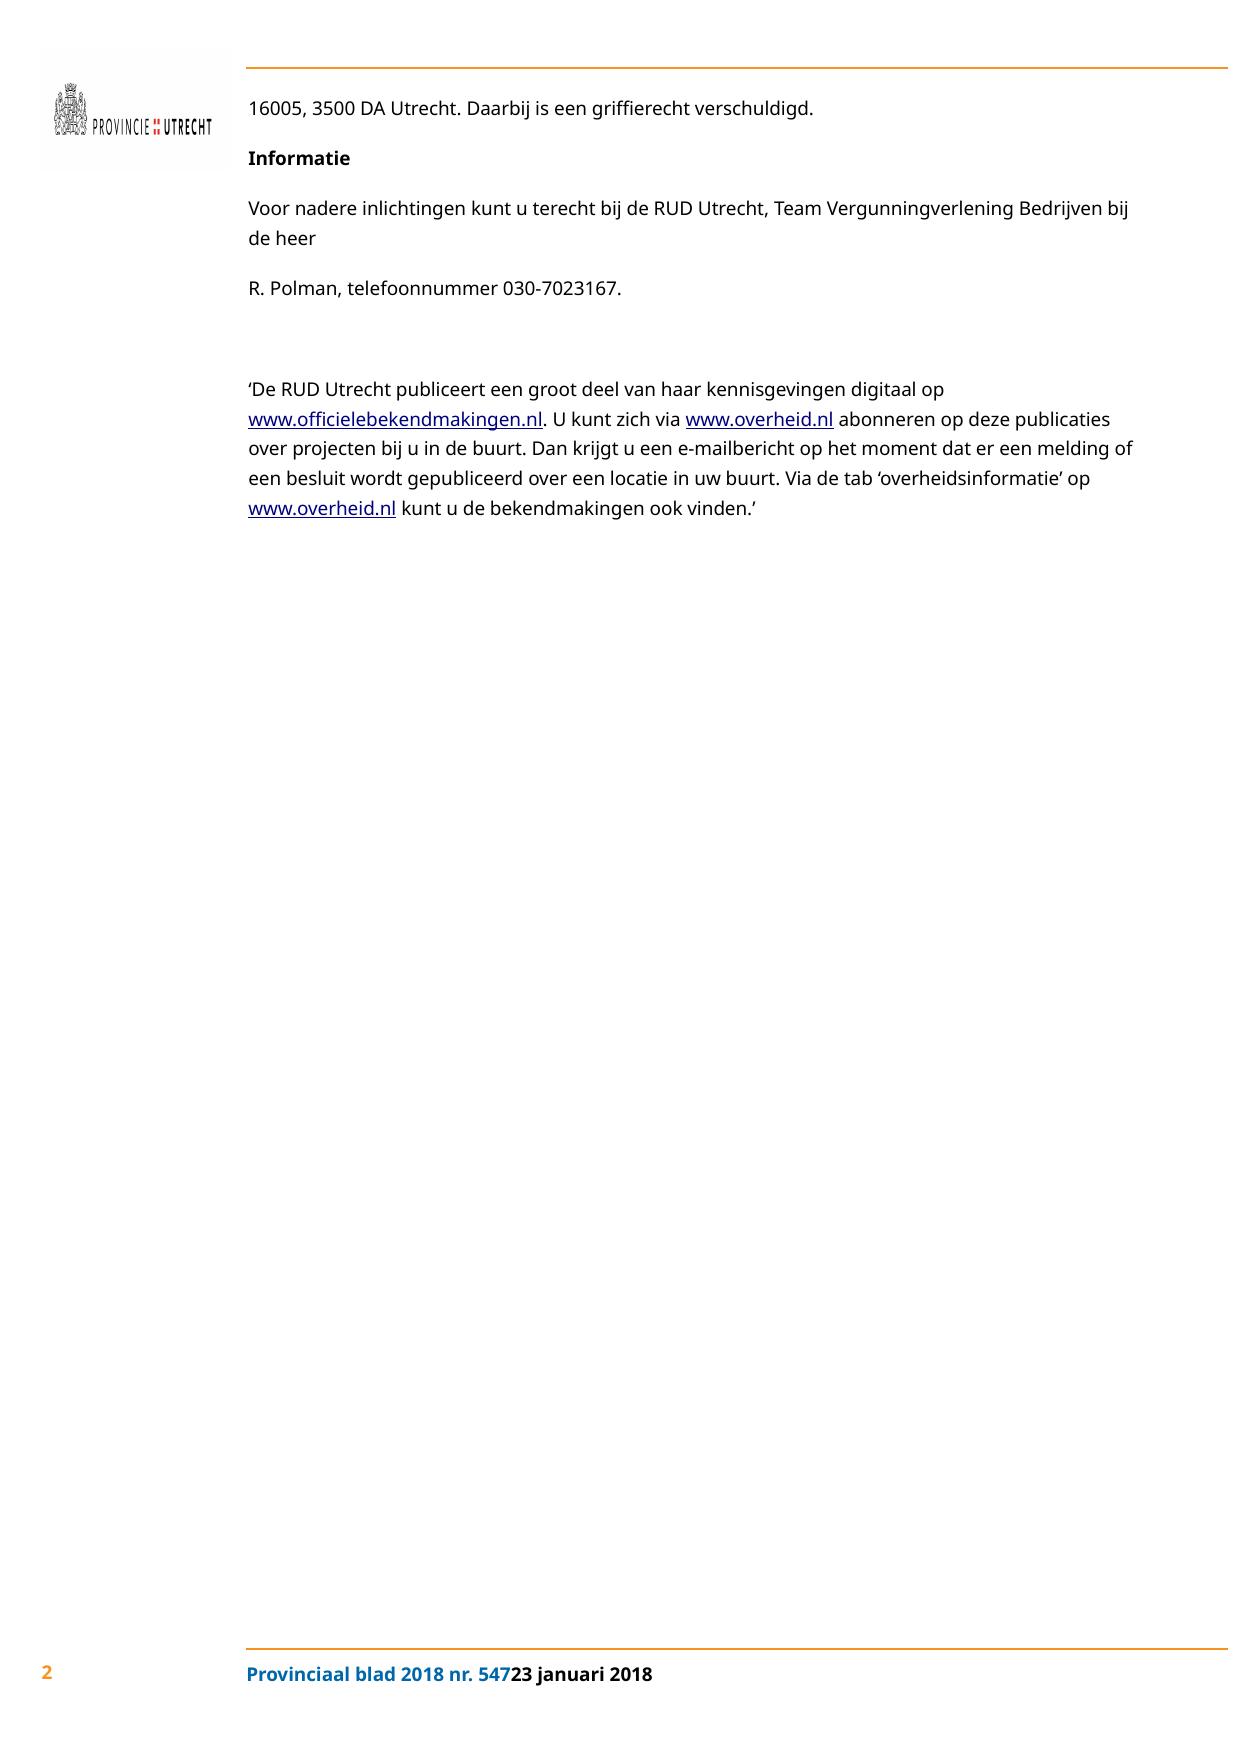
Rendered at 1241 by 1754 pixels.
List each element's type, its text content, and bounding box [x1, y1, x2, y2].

text Informatie [248, 145, 1152, 171]
text 16005, 3500 DA Utrecht. Daarbij is een griffierecht verschuldigd. [248, 95, 1152, 121]
picture [41, 47, 231, 172]
text Voor nadere inlichtingen kunt u terecht bij de RUD Utrecht, Team Vergunningverlening Bedrijven bij de heer [248, 196, 1152, 251]
text ‘De RUD Utrecht publiceert een groot deel van haar kennisgevingen digitaal op www.officielebekendmakingen.nl. U kunt zich via www.overheid.nl abonneren op deze publicaties over projecten bij u in de buurt. Dan krijgt u een e-mailbericht op het moment dat er een melding of een besluit wordt gepubliceerd over een locatie in uw buurt. Via de tab ‘overheidsinformatie’ op www.overheid.nl kunt u de bekendmakingen ook vinden.’ [248, 376, 1152, 521]
text R. Polman, telefoonnummer 030-7023167. [248, 276, 1152, 301]
